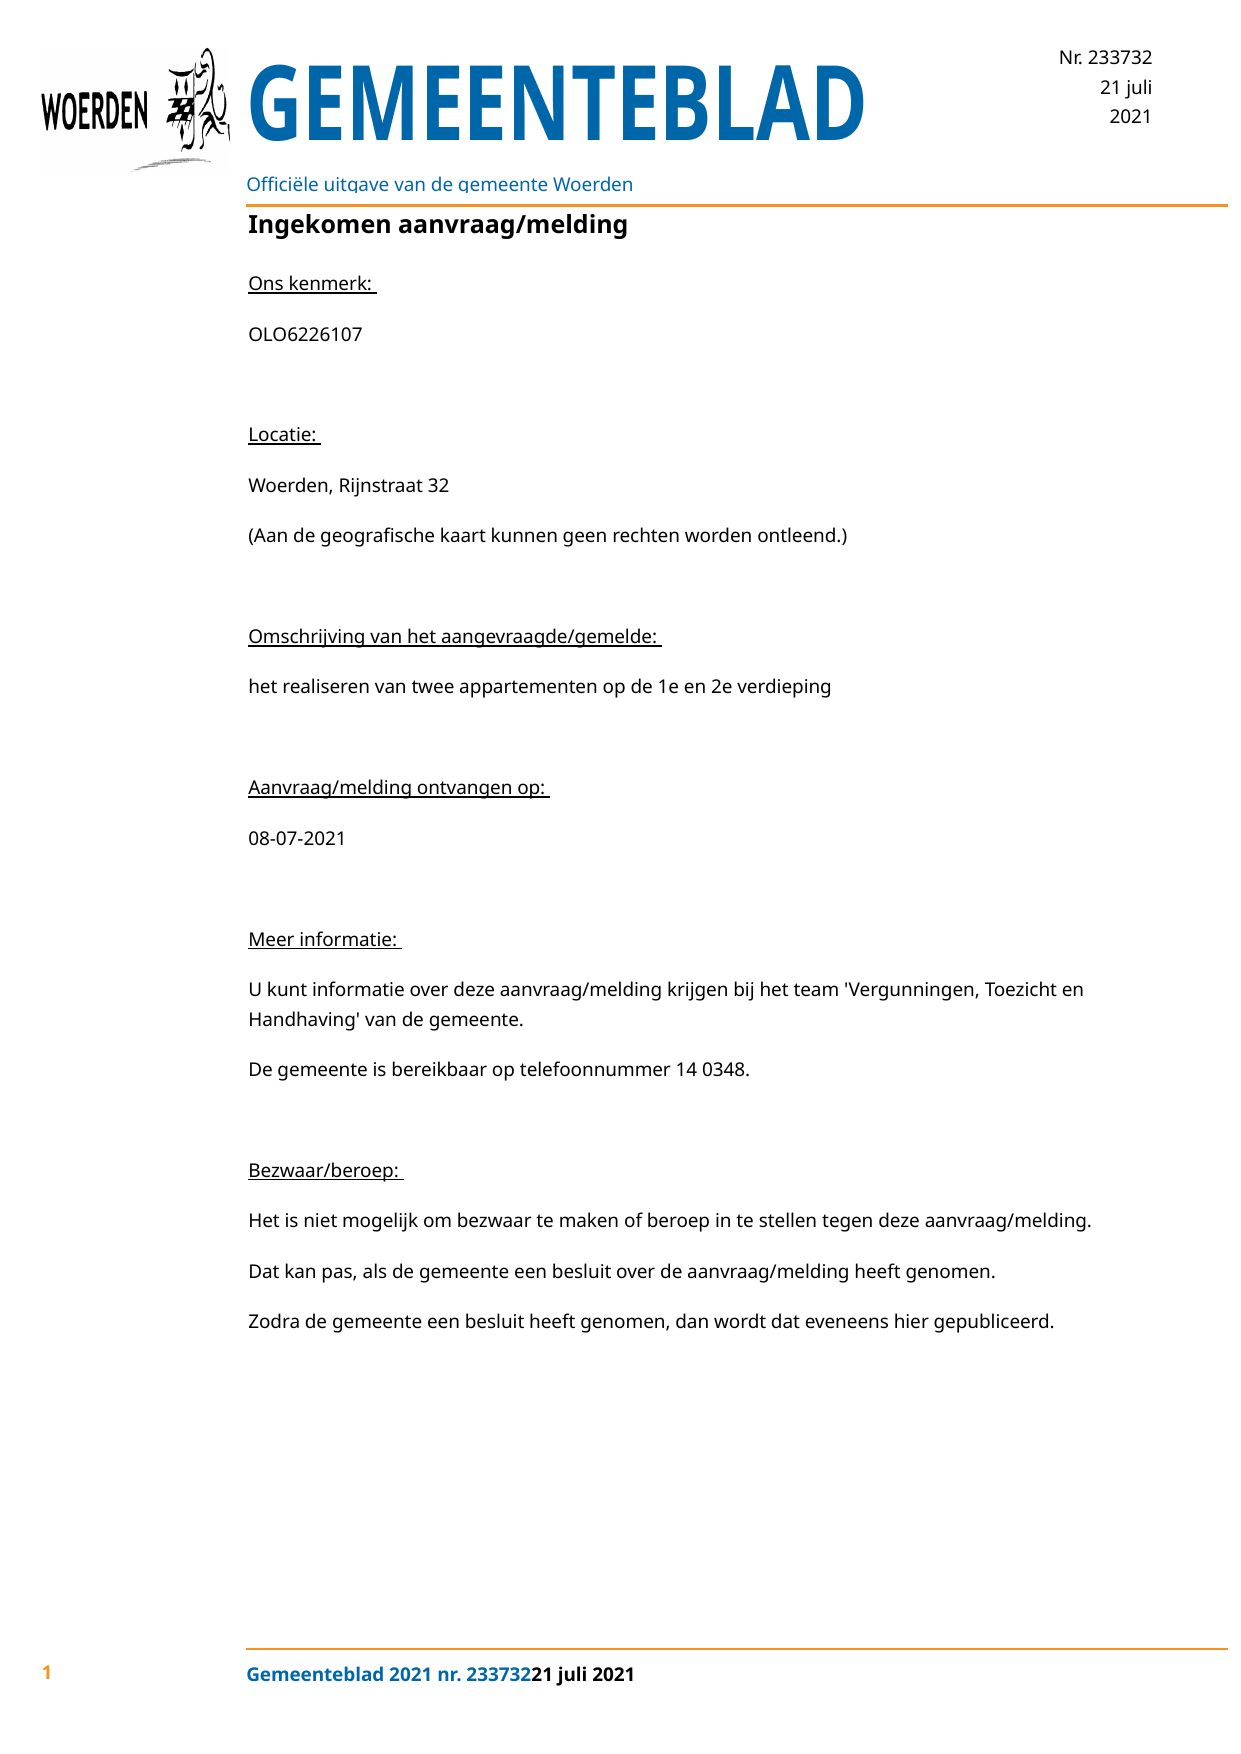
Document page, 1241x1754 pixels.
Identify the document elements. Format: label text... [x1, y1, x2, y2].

text Omschrijving van het aangevraagde/gemelde: [248, 623, 1152, 649]
text Locatie: [248, 422, 1152, 447]
text Meer informatie: [248, 926, 1152, 951]
text Ons kenmerk: [248, 270, 1152, 296]
text Zodra de gemeente een besluit heeft genomen, dan wordt dat eveneens hier gepubliceerd. [248, 1308, 1152, 1334]
text OLO6226107 [248, 321, 1152, 346]
text Bezwaar/beroep: [248, 1157, 1152, 1183]
picture [41, 47, 231, 172]
text Dat kan pas, als de gemeente een besluit over de aanvraag/melding heeft genomen. [248, 1258, 1152, 1283]
text De gemeente is bereikbaar op telefoonnummer 14 0348. [248, 1056, 1152, 1082]
text U kunt informatie over deze aanvraag/melding krijgen bij het team 'Vergunningen, Toezicht en Handhaving' van de gemeente. [248, 976, 1152, 1031]
text Het is niet mogelijk om bezwaar te maken of beroep in te stellen tegen deze aanvraag/melding. [248, 1207, 1152, 1233]
text het realiseren van twee appartementen op de 1e en 2e verdieping [248, 674, 1152, 699]
text Woerden, Rijnstraat 32 [248, 472, 1152, 498]
text Aanvraag/melding ontvangen op: [248, 774, 1152, 800]
text 08-07-2021 [248, 825, 1152, 851]
text Ingekomen aanvraag/melding [248, 207, 1152, 241]
text (Aan de geografische kaart kunnen geen rechten worden ontleend.) [248, 522, 1152, 548]
